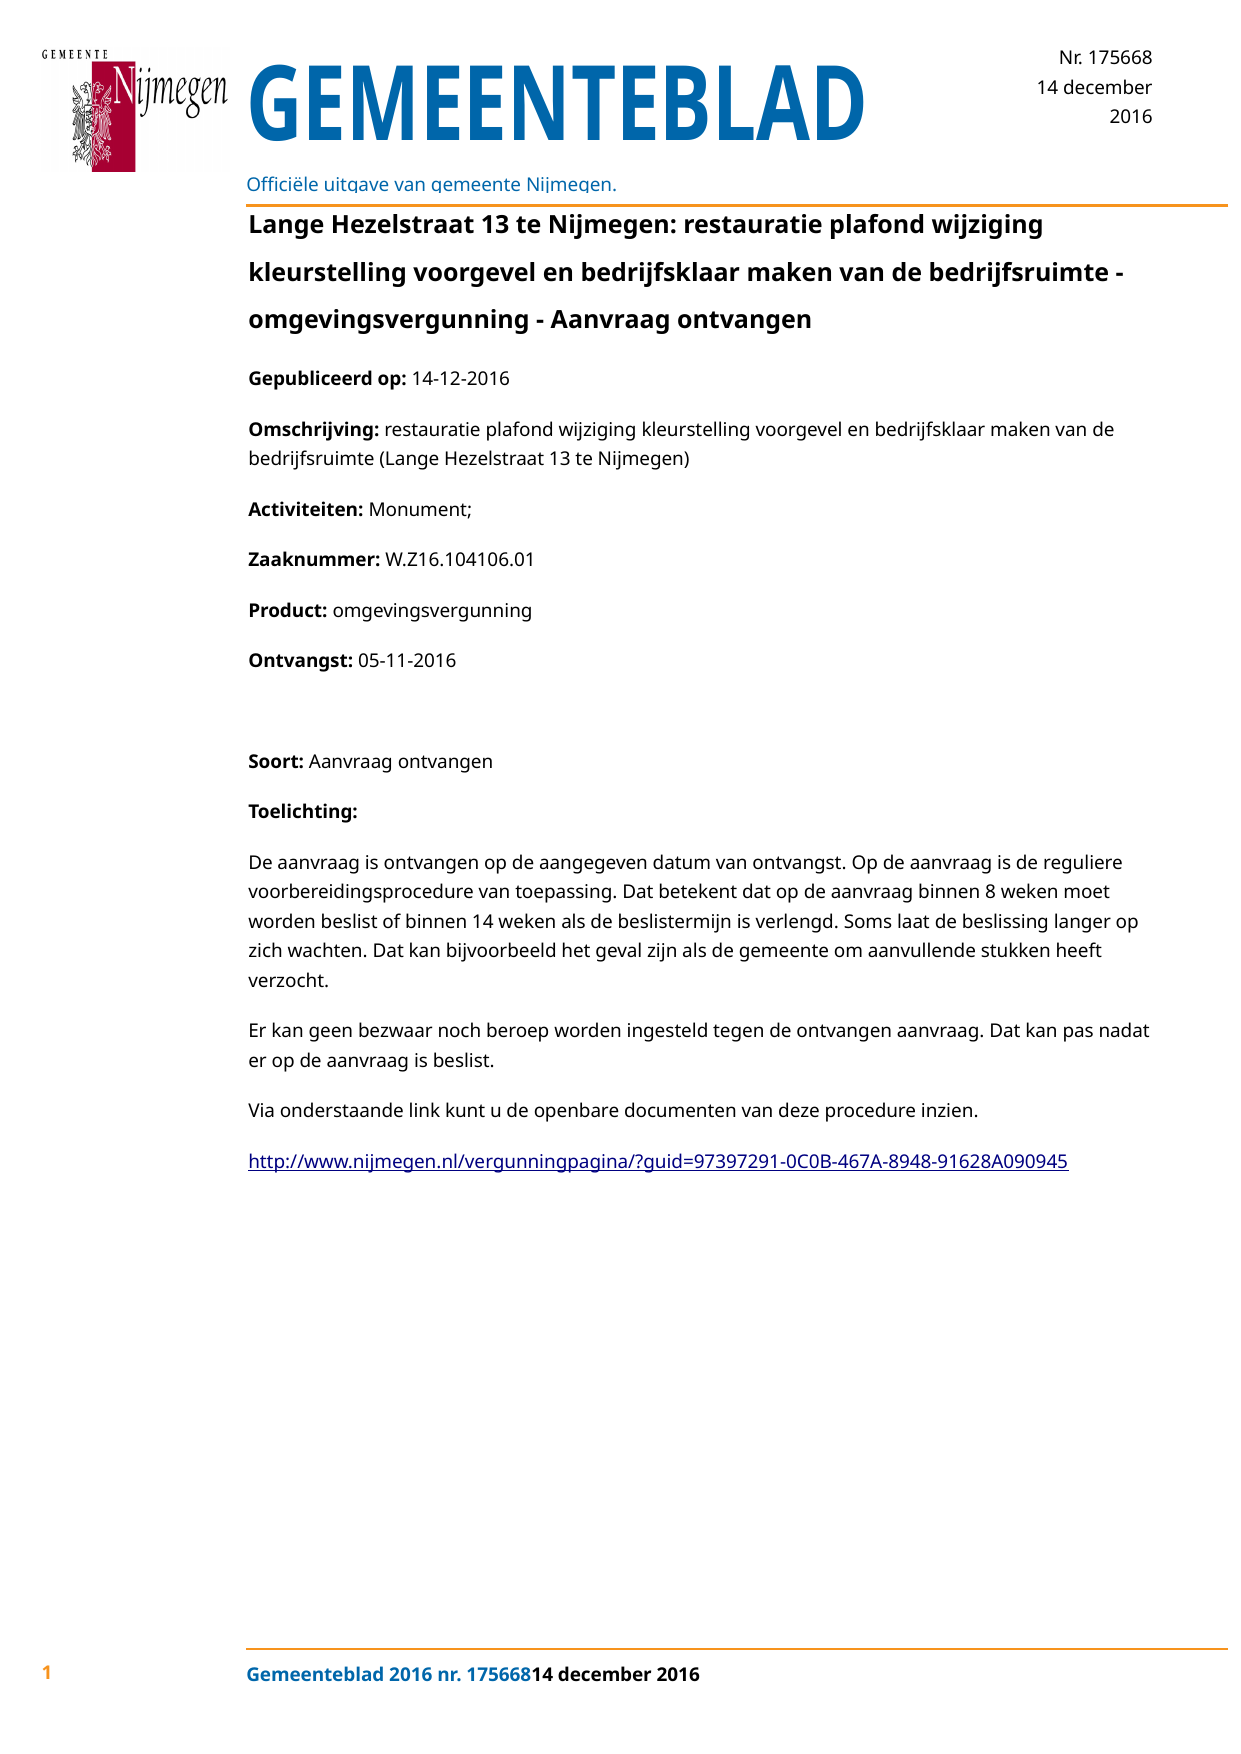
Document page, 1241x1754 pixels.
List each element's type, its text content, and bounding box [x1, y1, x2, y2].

text Soort: Aanvraag ontvangen [248, 748, 1152, 774]
text http://www.nijmegen.nl/vergunningpagina/?guid=97397291-0C0B-467A-8948-91628A090945 [248, 1148, 1152, 1174]
text Ontvangst: 05-11-2016 [248, 647, 1152, 673]
text Gepubliceerd op: 14-12-2016 [248, 366, 1152, 391]
text Via onderstaande link kunt u de openbare documenten van deze procedure inzien. [248, 1098, 1152, 1123]
text Toelichting: [248, 798, 1152, 824]
text Lange Hezelstraat 13 te Nijmegen: restauratie plafond wijziging kleurstelling voorgevel en bedrijfsklaar maken van de bedrijfsruimte - omgevingsvergunning - Aanvraag ontvangen [248, 207, 1152, 336]
text Omschrijving: restauratie plafond wijziging kleurstelling voorgevel en bedrijfsklaar maken van de bedrijfsruimte (Lange Hezelstraat 13 te Nijmegen) [248, 416, 1152, 471]
text Product: omgevingsvergunning [248, 597, 1152, 622]
text Activiteiten: Monument; [248, 496, 1152, 522]
text Er kan geen bezwaar noch beroep worden ingesteld tegen de ontvangen aanvraag. Dat kan pas nadat er op de aanvraag is beslist. [248, 1018, 1152, 1073]
picture [41, 47, 231, 172]
text Zaaknummer: W.Z16.104106.01 [248, 546, 1152, 572]
text De aanvraag is ontvangen op de aangegeven datum van ontvangst. Op de aanvraag is de reguliere voorbereidingsprocedure van toepassing. Dat betekent dat op de aanvraag binnen 8 weken moet worden beslist of binnen 14 weken als de beslistermijn is verlengd. Soms laat de beslissing langer op zich wachten. Dat kan bijvoorbeeld het geval zijn als de gemeente om aanvullende stukken heeft verzocht. [248, 849, 1152, 993]
